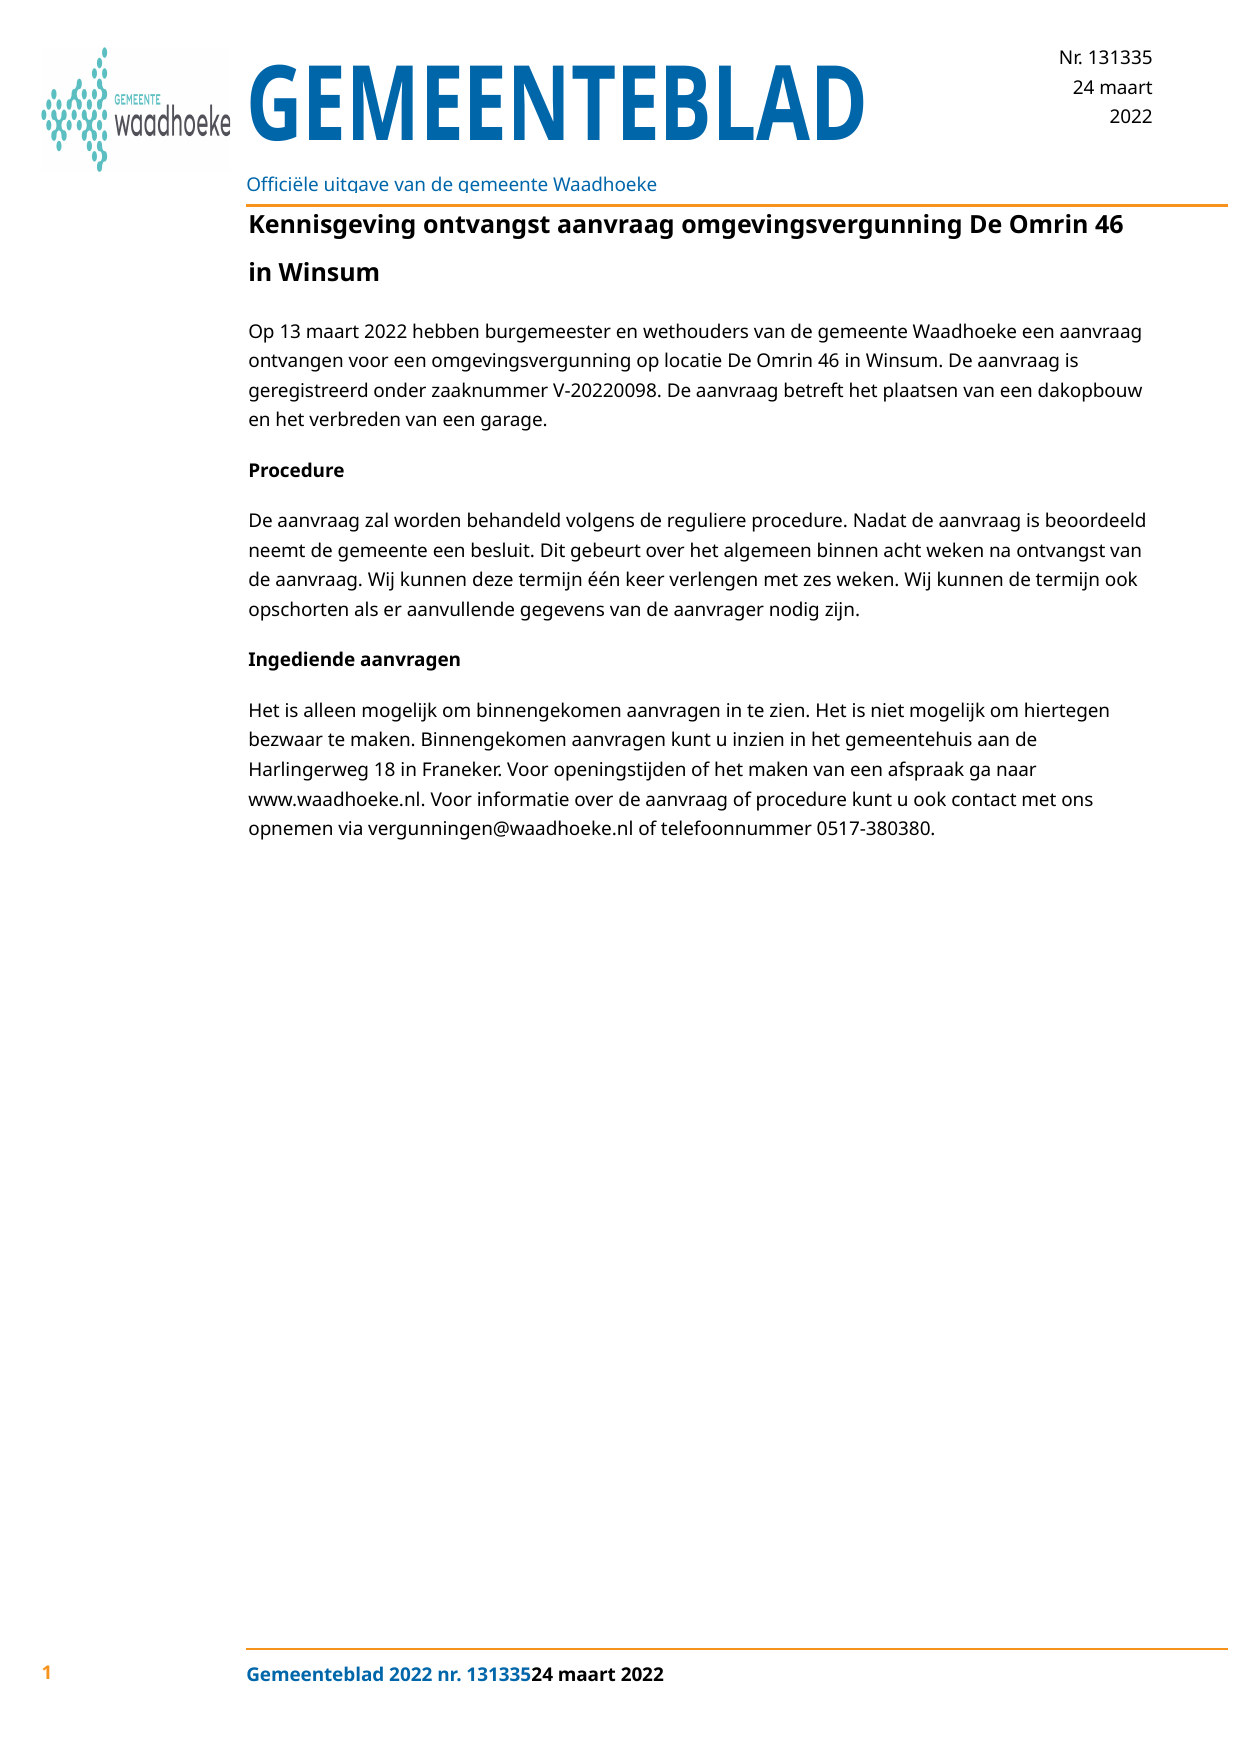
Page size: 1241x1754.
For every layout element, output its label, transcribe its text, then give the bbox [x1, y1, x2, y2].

picture [41, 47, 231, 172]
text Kennisgeving ontvangst aanvraag omgevingsvergunning De Omrin 46 in Winsum [248, 207, 1152, 288]
text Op 13 maart 2022 hebben burgemeester en wethouders van de gemeente Waadhoeke een aanvraag ontvangen voor een omgevingsvergunning op locatie De Omrin 46 in Winsum. De aanvraag is geregistreerd onder zaaknummer V-20220098. De aanvraag betreft het plaatsen van een dakopbouw en het verbreden van een garage. [248, 318, 1152, 432]
text De aanvraag zal worden behandeld volgens de reguliere procedure. Nadat de aanvraag is beoordeeld neemt de gemeente een besluit. Dit gebeurt over het algemeen binnen acht weken na ontvangst van de aanvraag. Wij kunnen deze termijn één keer verlengen met zes weken. Wij kunnen de termijn ook opschorten als er aanvullende gegevens van de aanvrager nodig zijn. [248, 507, 1152, 622]
text Procedure [248, 457, 1152, 483]
text Ingediende aanvragen [248, 647, 1152, 672]
text Het is alleen mogelijk om binnengekomen aanvragen in te zien. Het is niet mogelijk om hiertegen bezwaar te maken. Binnengekomen aanvragen kunt u inzien in het gemeentehuis aan de Harlingerweg 18 in Franeker. Voor openingstijden of het maken van een afspraak ga naar www.waadhoeke.nl. Voor informatie over de aanvraag of procedure kunt u ook contact met ons opnemen via vergunningen@waadhoeke.nl of telefoonnummer 0517-380380. [248, 697, 1152, 841]
